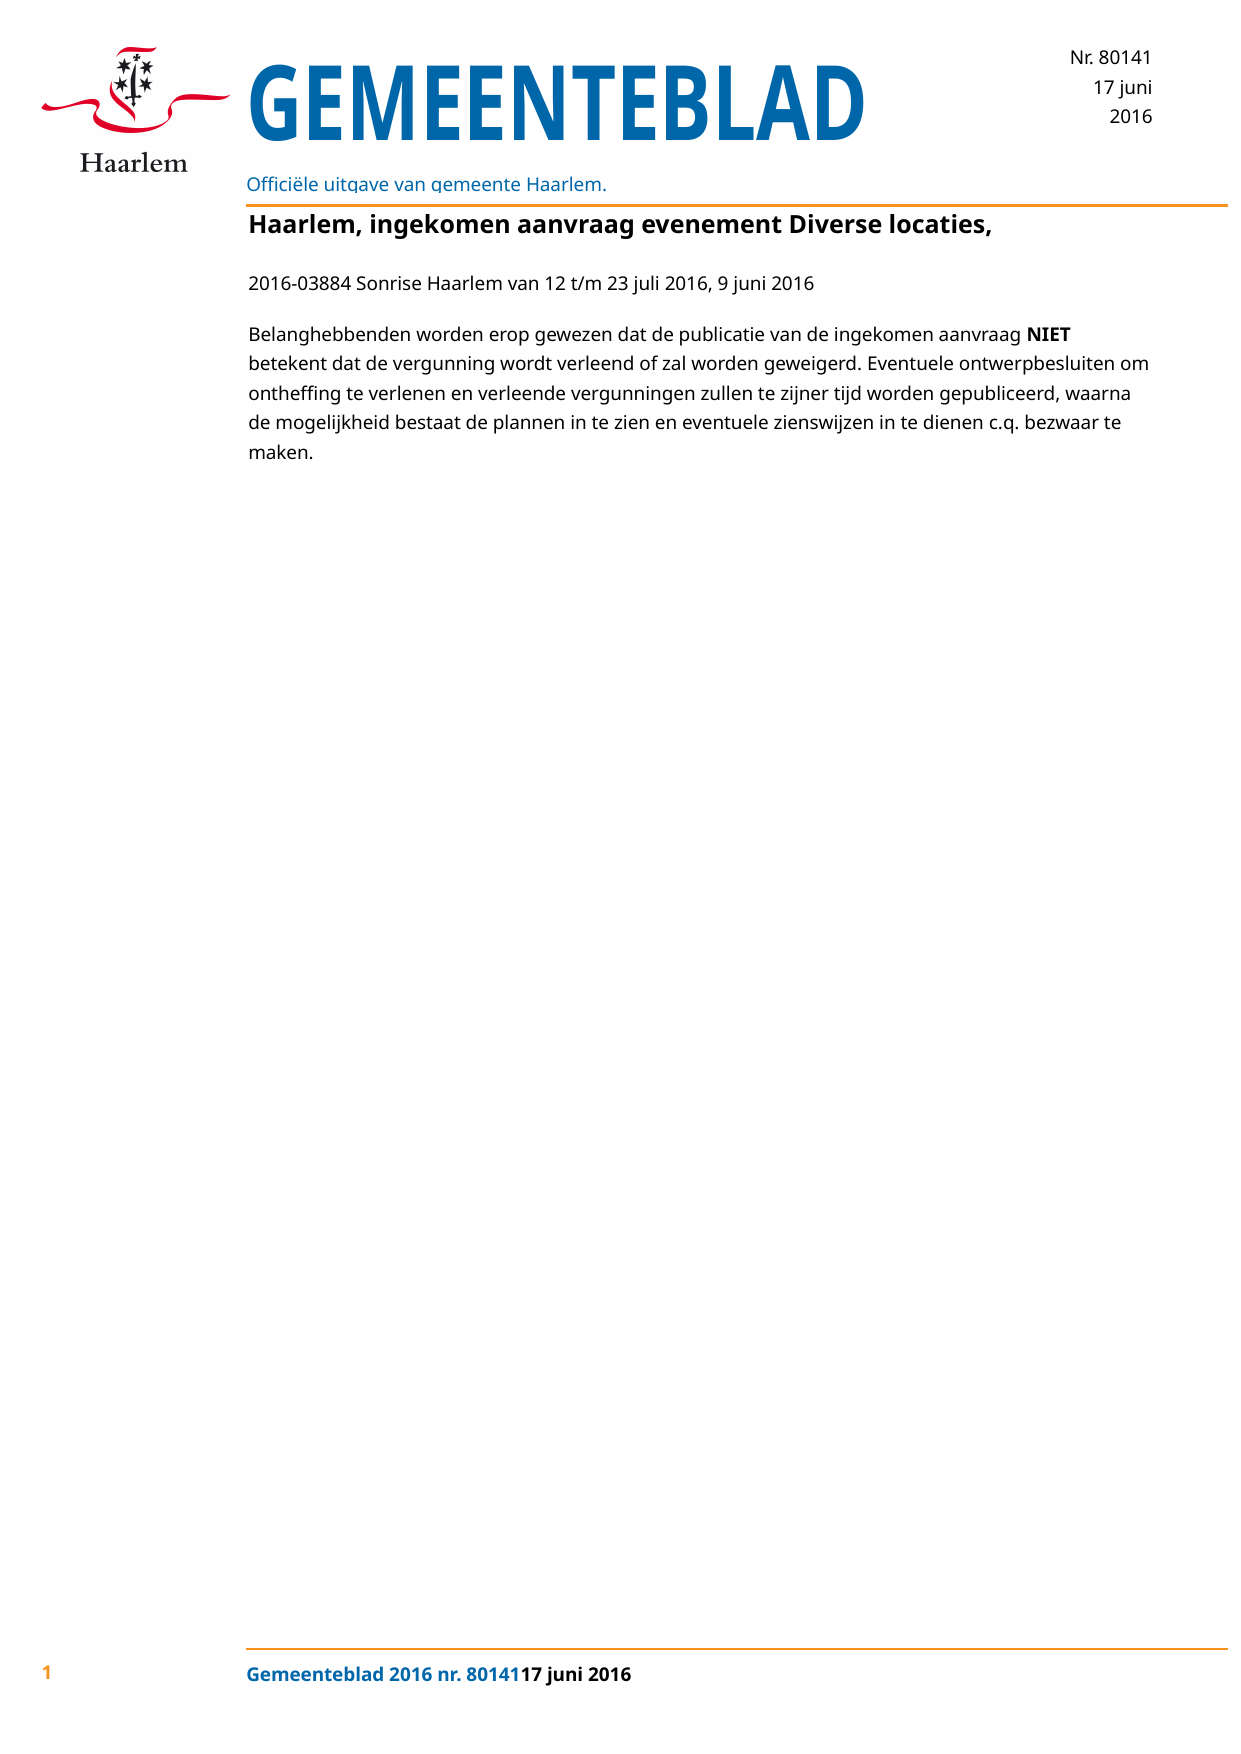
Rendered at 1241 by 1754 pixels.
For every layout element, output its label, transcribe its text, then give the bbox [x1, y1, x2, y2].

text 2016-03884 Sonrise Haarlem van 12 t/m 23 juli 2016, 9 juni 2016 [248, 270, 1152, 296]
text Belanghebbenden worden erop gewezen dat de publicatie van de ingekomen aanvraag NIET betekent dat de vergunning wordt verleend of zal worden geweigerd. Eventuele ontwerpbesluiten om ontheffing te verlenen en verleende vergunningen zullen te zijner tijd worden gepubliceerd, waarna de mogelijkheid bestaat de plannen in te zien en eventuele zienswijzen in te dienen c.q. bezwaar te maken. [248, 321, 1152, 465]
text Haarlem, ingekomen aanvraag evenement Diverse locaties, [248, 207, 1152, 241]
picture [41, 47, 231, 172]
